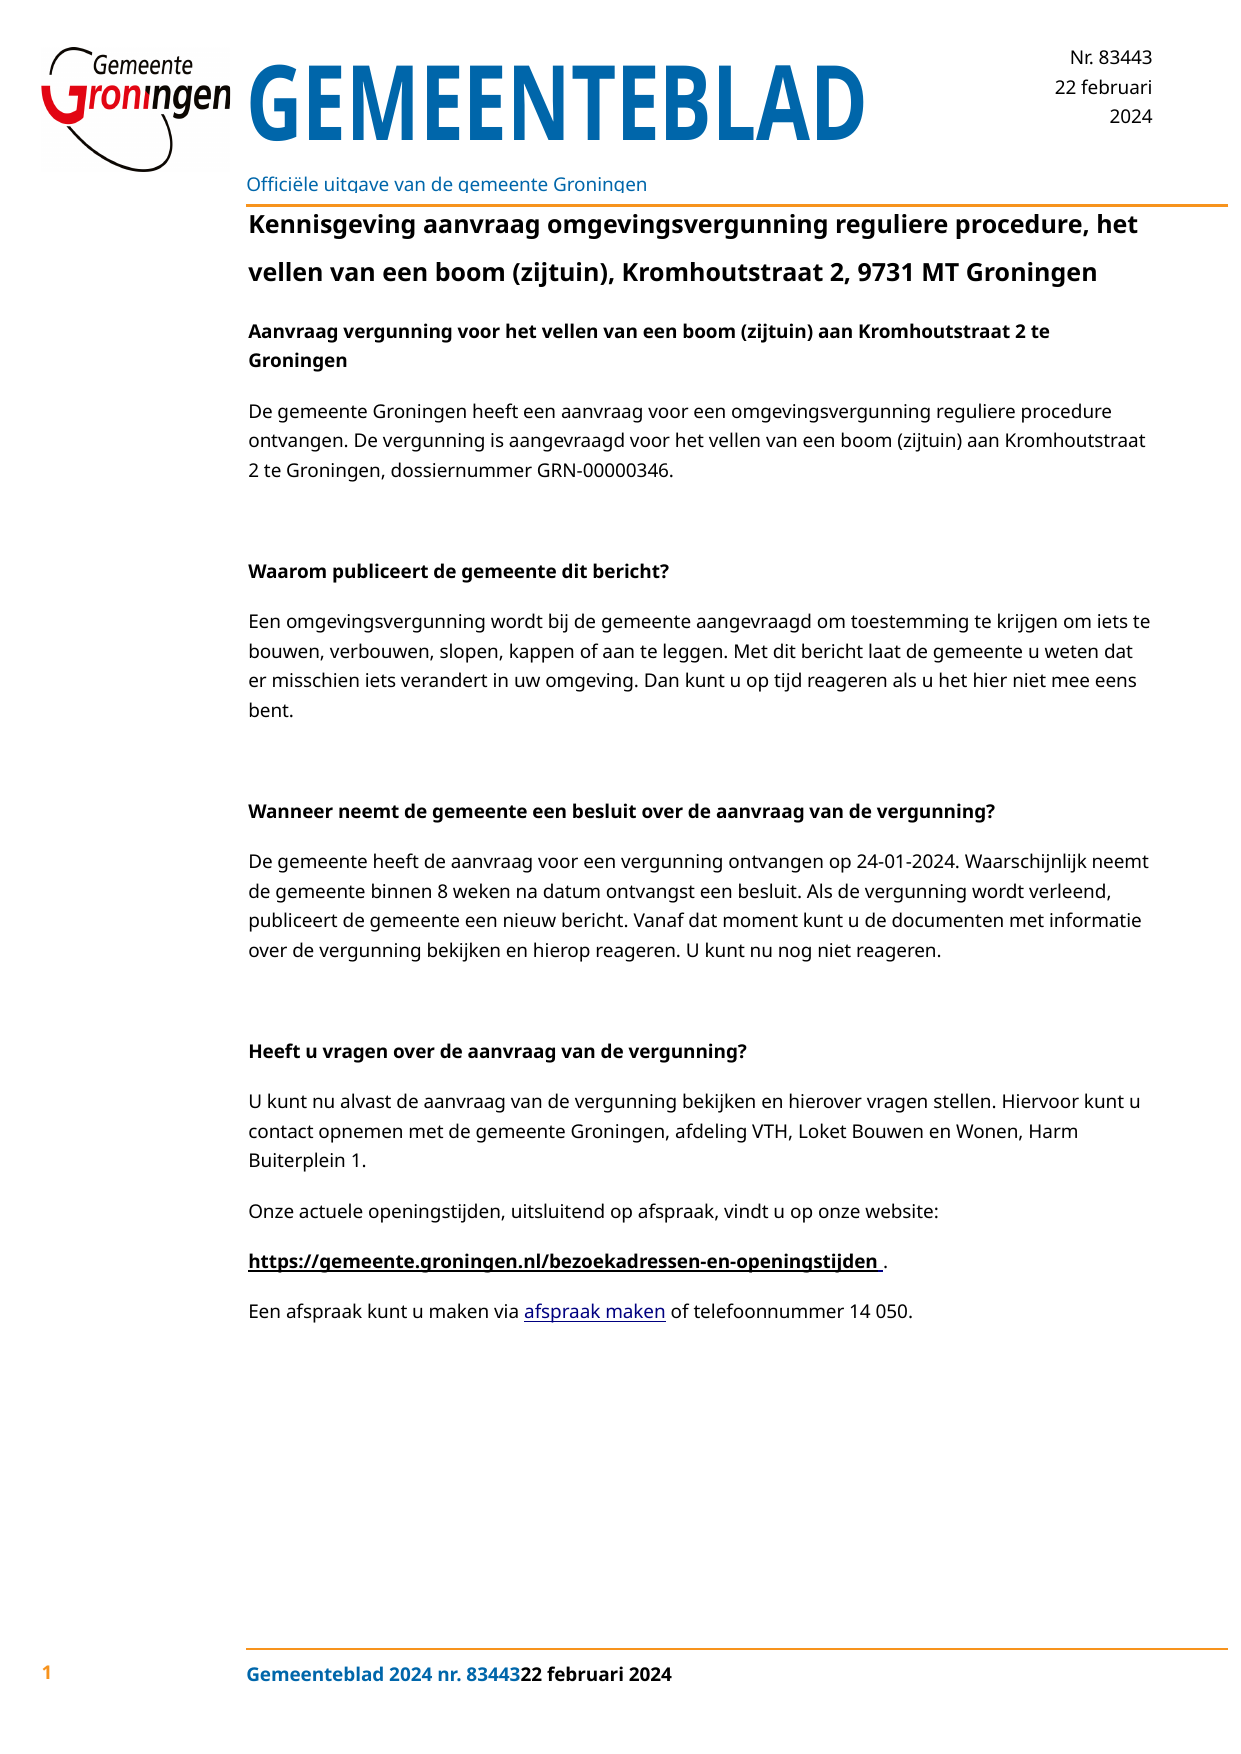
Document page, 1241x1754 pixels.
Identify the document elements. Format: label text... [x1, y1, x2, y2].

text U kunt nu alvast de aanvraag van de vergunning bekijken en hierover vragen stellen. Hiervoor kunt u contact opnemen met de gemeente Groningen, afdeling VTH, Loket Bouwen en Wonen, Harm Buiterplein 1. [248, 1088, 1152, 1173]
text Kennisgeving aanvraag omgevingsvergunning reguliere procedure, het vellen van een boom (zijtuin), Kromhoutstraat 2, 9731 MT Groningen [248, 207, 1152, 288]
picture [41, 47, 231, 172]
text De gemeente heeft de aanvraag voor een vergunning ontvangen op 24-01-2024. Waarschijnlijk neemt de gemeente binnen 8 weken na datum ontvangst een besluit. Als de vergunning wordt verleend, publiceert de gemeente een nieuw bericht. Vanaf dat moment kunt u de documenten met informatie over de vergunning bekijken en hierop reageren. U kunt nu nog niet reageren. [248, 848, 1152, 963]
text Een afspraak kunt u maken via afspraak maken of telefoonnummer 14 050. [248, 1299, 1152, 1324]
text Aanvraag vergunning voor het vellen van een boom (zijtuin) aan Kromhoutstraat 2 te Groningen [248, 318, 1152, 373]
text De gemeente Groningen heeft een aanvraag voor een omgevingsvergunning reguliere procedure ontvangen. De vergunning is aangevraagd voor het vellen van een boom (zijtuin) aan Kromhoutstraat 2 te Groningen, dossiernummer GRN-00000346. [248, 398, 1152, 483]
text https://gemeente.groningen.nl/bezoekadressen-en-openingstijden . [248, 1248, 1152, 1274]
text Heeft u vragen over de aanvraag van de vergunning? [248, 1038, 1152, 1064]
text Waarom publiceert de gemeente dit bericht? [248, 558, 1152, 584]
text Wanneer neemt de gemeente een besluit over de aanvraag van de vergunning? [248, 798, 1152, 824]
text Onze actuele openingstijden, uitsluitend op afspraak, vindt u op onze website: [248, 1198, 1152, 1224]
text Een omgevingsvergunning wordt bij de gemeente aangevraagd om toestemming te krijgen om iets te bouwen, verbouwen, slopen, kappen of aan te leggen. Met dit bericht laat de gemeente u weten dat er misschien iets verandert in uw omgeving. Dan kunt u op tijd reageren als u het hier niet mee eens bent. [248, 608, 1152, 723]
